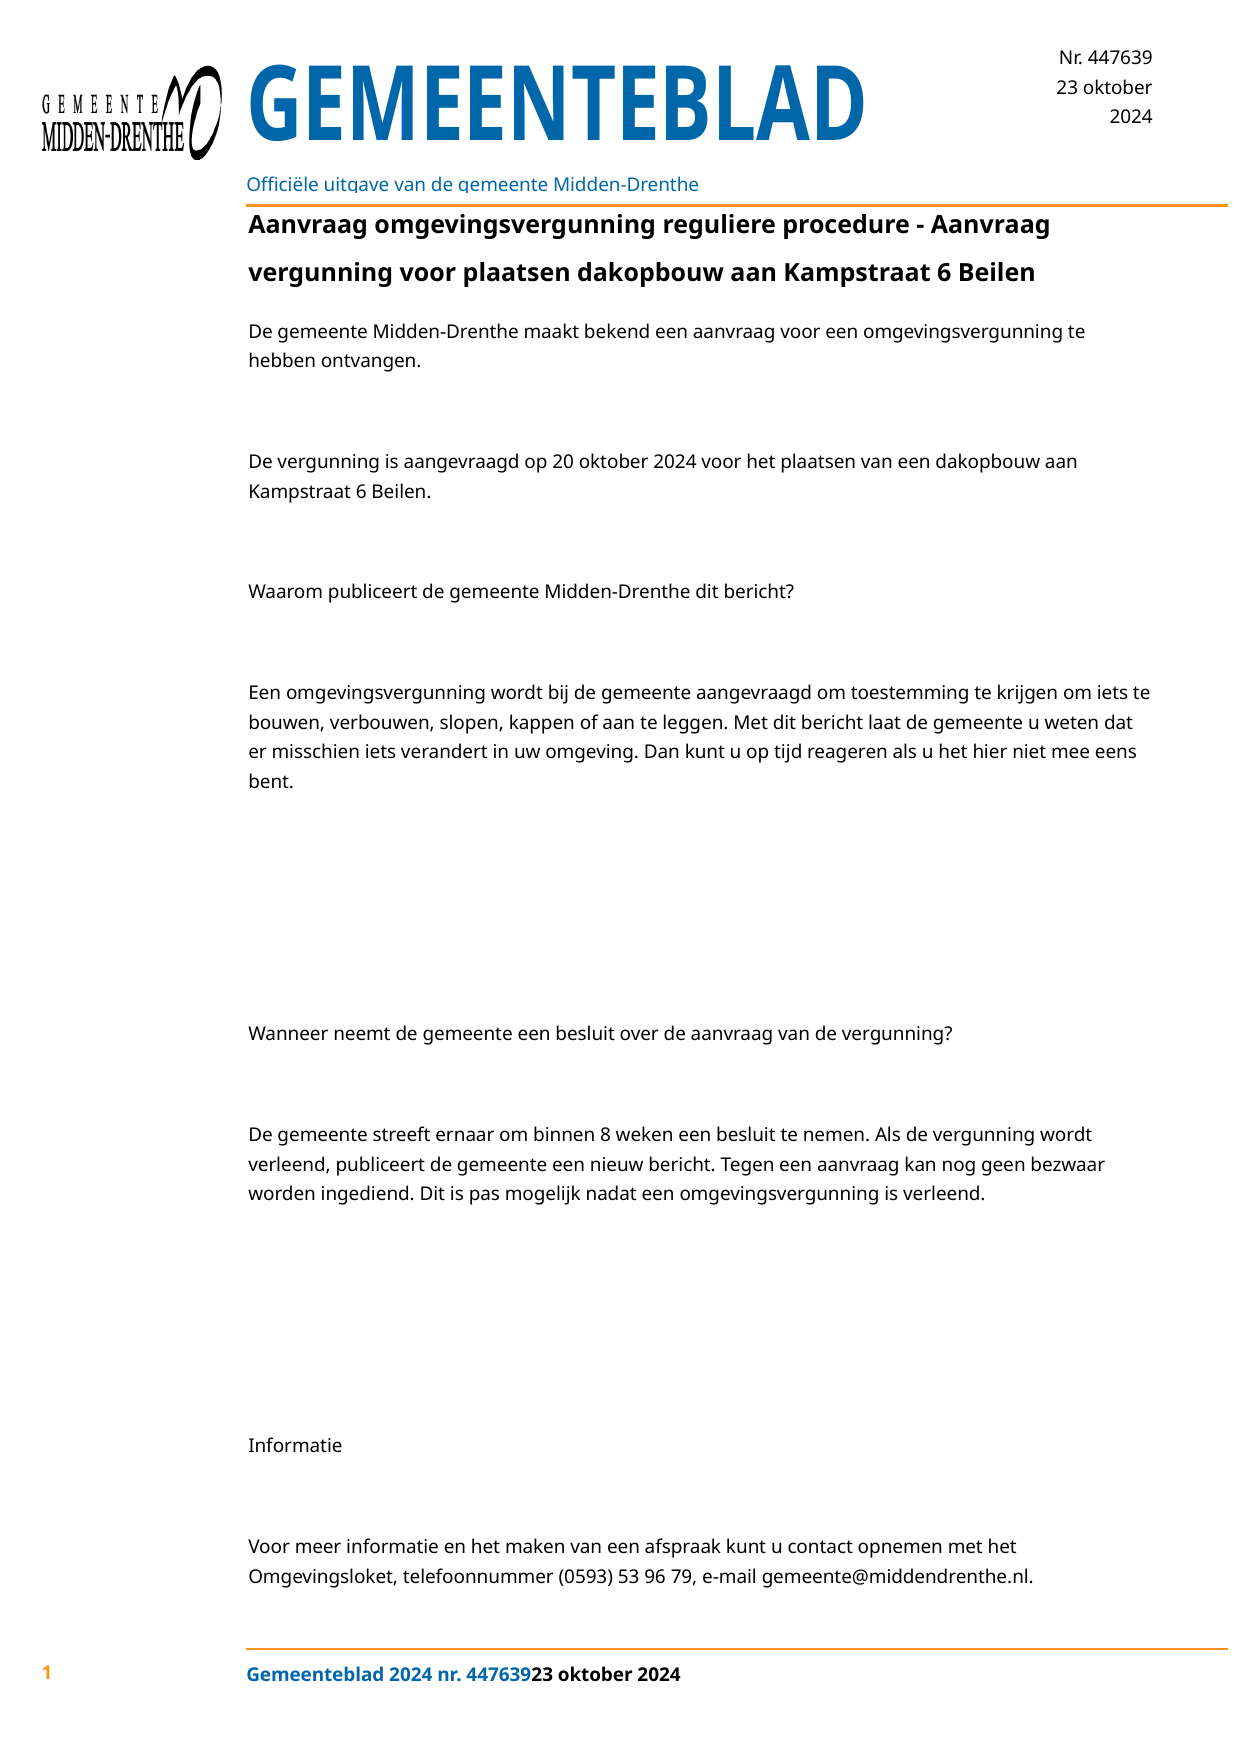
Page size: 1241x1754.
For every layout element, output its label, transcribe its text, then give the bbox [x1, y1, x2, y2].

text Aanvraag omgevingsvergunning reguliere procedure - Aanvraag vergunning voor plaatsen dakopbouw aan Kampstraat 6 Beilen [248, 207, 1152, 288]
text Waarom publiceert de gemeente Midden-Drenthe dit bericht? [248, 579, 1152, 604]
text Informatie [248, 1432, 1152, 1458]
text Voor meer informatie en het maken van een afspraak kunt u contact opnemen met het Omgevingsloket, telefoonnummer (0593) 53 96 79, e-mail gemeente@middendrenthe.nl. [248, 1533, 1152, 1589]
picture [41, 47, 231, 172]
text De gemeente Midden-Drenthe maakt bekend een aanvraag voor een omgevingsvergunning te hebben ontvangen. [248, 318, 1152, 373]
text De gemeente streeft ernaar om binnen 8 weken een besluit te nemen. Als de vergunning wordt verleend, publiceert de gemeente een nieuw bericht. Tegen een aanvraag kan nog geen bezwaar worden ingediend. Dit is pas mogelijk nadat een omgevingsvergunning is verleend. [248, 1121, 1152, 1206]
text Wanneer neemt de gemeente een besluit over de aanvraag van de vergunning? [248, 1020, 1152, 1046]
text Een omgevingsvergunning wordt bij de gemeente aangevraagd om toestemming te krijgen om iets te bouwen, verbouwen, slopen, kappen of aan te leggen. Met dit bericht laat de gemeente u weten dat er misschien iets verandert in uw omgeving. Dan kunt u op tijd reageren als u het hier niet mee eens bent. [248, 679, 1152, 794]
text De vergunning is aangevraagd op 20 oktober 2024 voor het plaatsen van een dakopbouw aan Kampstraat 6 Beilen. [248, 448, 1152, 504]
